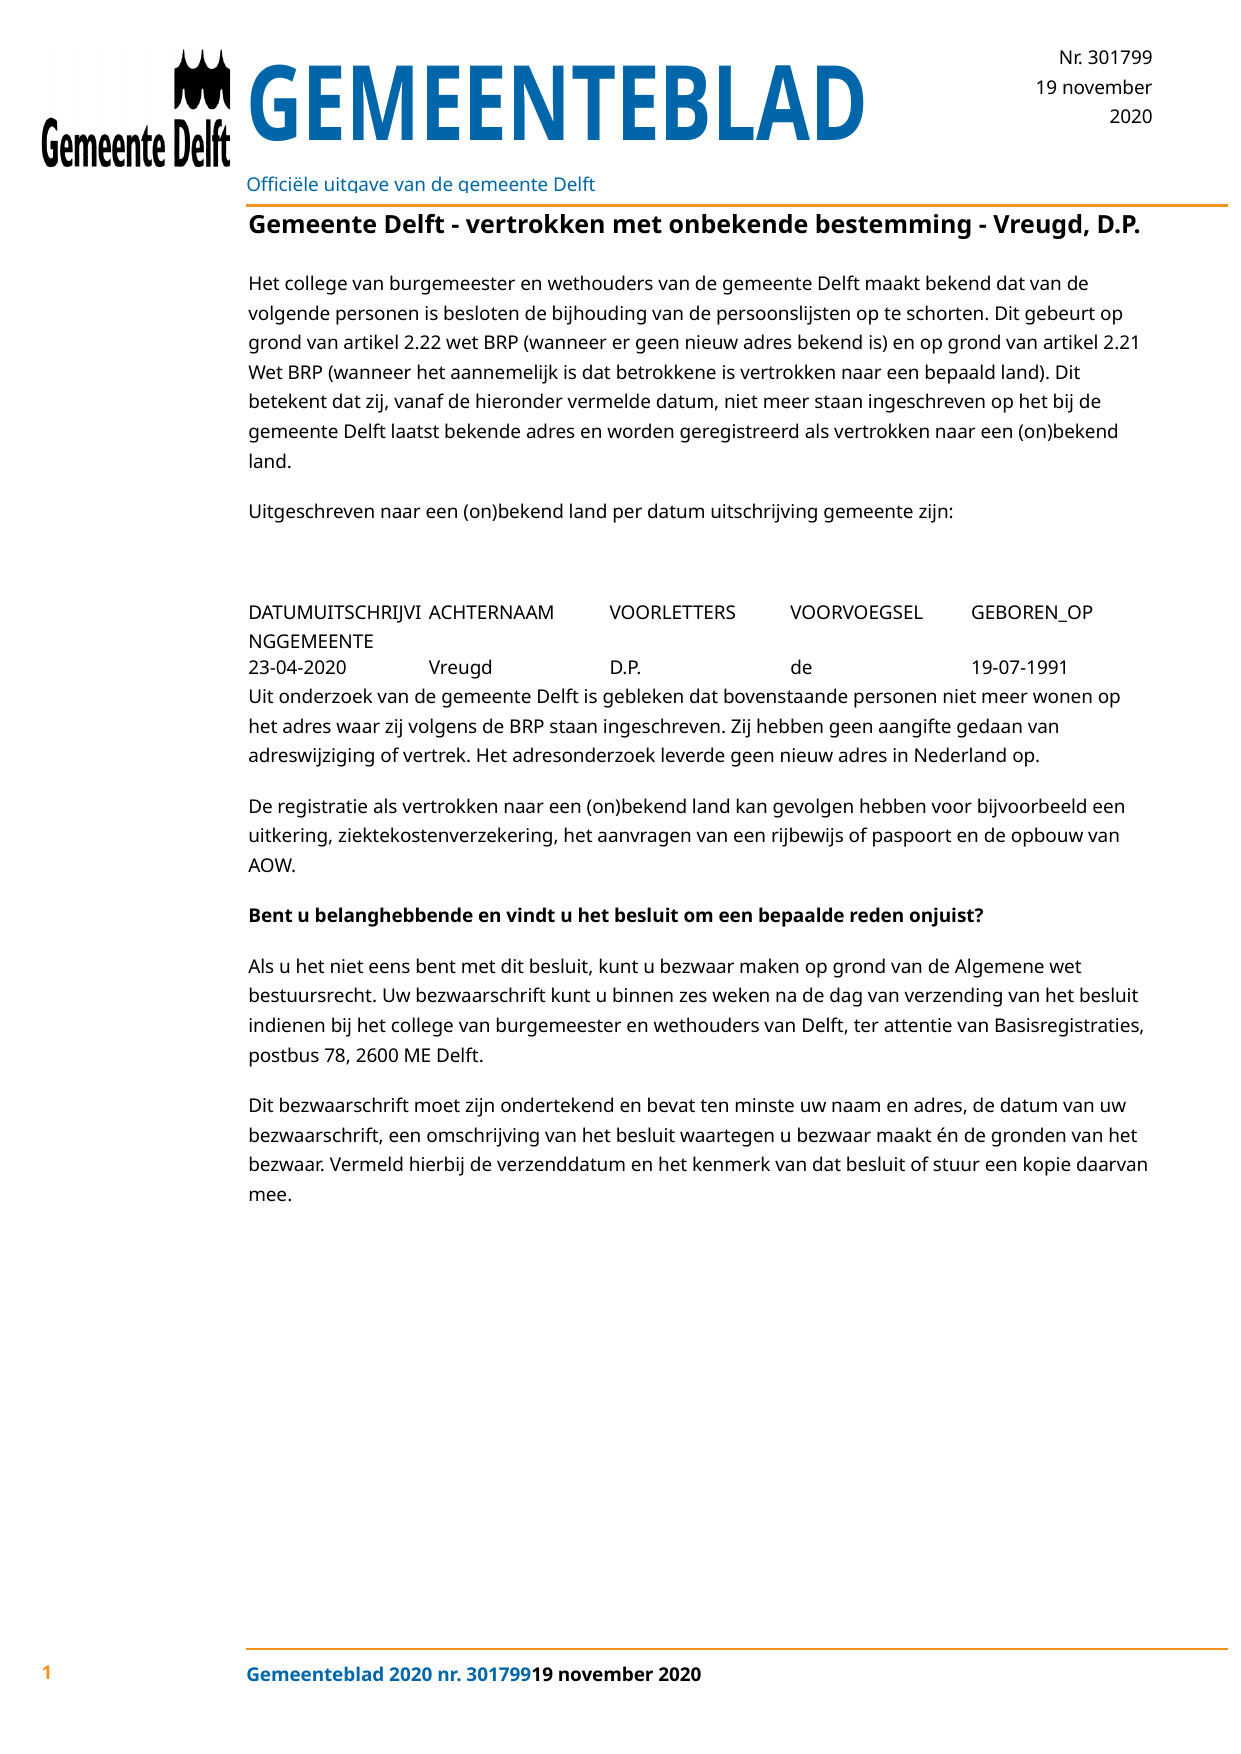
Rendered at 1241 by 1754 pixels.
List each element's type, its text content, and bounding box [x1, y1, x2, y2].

text De registratie als vertrokken naar een (on)bekend land kan gevolgen hebben voor bijvoorbeeld een uitkering, ziektekostenverzekering, het aanvragen van een rijbewijs of paspoort en de opbouw van AOW. [248, 793, 1152, 878]
table_header VOORLETTERS [609, 599, 790, 654]
text Bent u belanghebbende en vindt u het besluit om een bepaalde reden onjuist? [248, 903, 1152, 928]
text Als u het niet eens bent met dit besluit, kunt u bezwaar maken op grond van de Algemene wet bestuursrecht. Uw bezwaarschrift kunt u binnen zes weken na de dag van verzending van het besluit indienen bij het college van burgemeester en wethouders van Delft, ter attentie van Basisregistraties, postbus 78, 2600 ME Delft. [248, 953, 1152, 1067]
table_cell D.P. [609, 655, 790, 680]
text Uitgeschreven naar een (on)bekend land per datum uitschrijving gemeente zijn: [248, 498, 1152, 524]
table_cell 19-07-1991 [971, 655, 1152, 680]
table_header DATUMUITSCHRIJVINGGEMEENTE [248, 599, 429, 654]
table_cell 23-04-2020 [248, 655, 429, 680]
table_cell Vreugd [429, 655, 609, 680]
table_cell de [790, 655, 971, 680]
table_header GEBOREN_OP [971, 599, 1152, 654]
text Gemeente Delft - vertrokken met onbekende bestemming - Vreugd, D.P. [248, 207, 1152, 241]
picture [41, 47, 231, 172]
table_header VOORVOEGSEL [790, 599, 971, 654]
text Het college van burgemeester en wethouders van de gemeente Delft maakt bekend dat van de volgende personen is besloten de bijhouding van de persoonslijsten op te schorten. Dit gebeurt op grond van artikel 2.22 wet BRP (wanneer er geen nieuw adres bekend is) en op grond van artikel 2.21 Wet BRP (wanneer het aannemelijk is dat betrokkene is vertrokken naar een bepaald land). Dit betekent dat zij, vanaf de hieronder vermelde datum, niet meer staan ingeschreven op het bij de gemeente Delft laatst bekende adres en worden geregistreerd als vertrokken naar een (on)bekend land. [248, 270, 1152, 473]
text Dit bezwaarschrift moet zijn ondertekend en bevat ten minste uw naam en adres, de datum van uw bezwaarschrift, een omschrijving van het besluit waartegen u bezwaar maakt én de gronden van het bezwaar. Vermeld hierbij de verzenddatum en het kenmerk van dat besluit of stuur een kopie daarvan mee. [248, 1092, 1152, 1207]
text Uit onderzoek van de gemeente Delft is gebleken dat bovenstaande personen niet meer wonen op het adres waar zij volgens de BRP staan ingeschreven. Zij hebben geen aangifte gedaan van adreswijziging of vertrek. Het adresonderzoek leverde geen nieuw adres in Nederland op. [248, 683, 1152, 768]
table_header ACHTERNAAM [429, 599, 609, 654]
